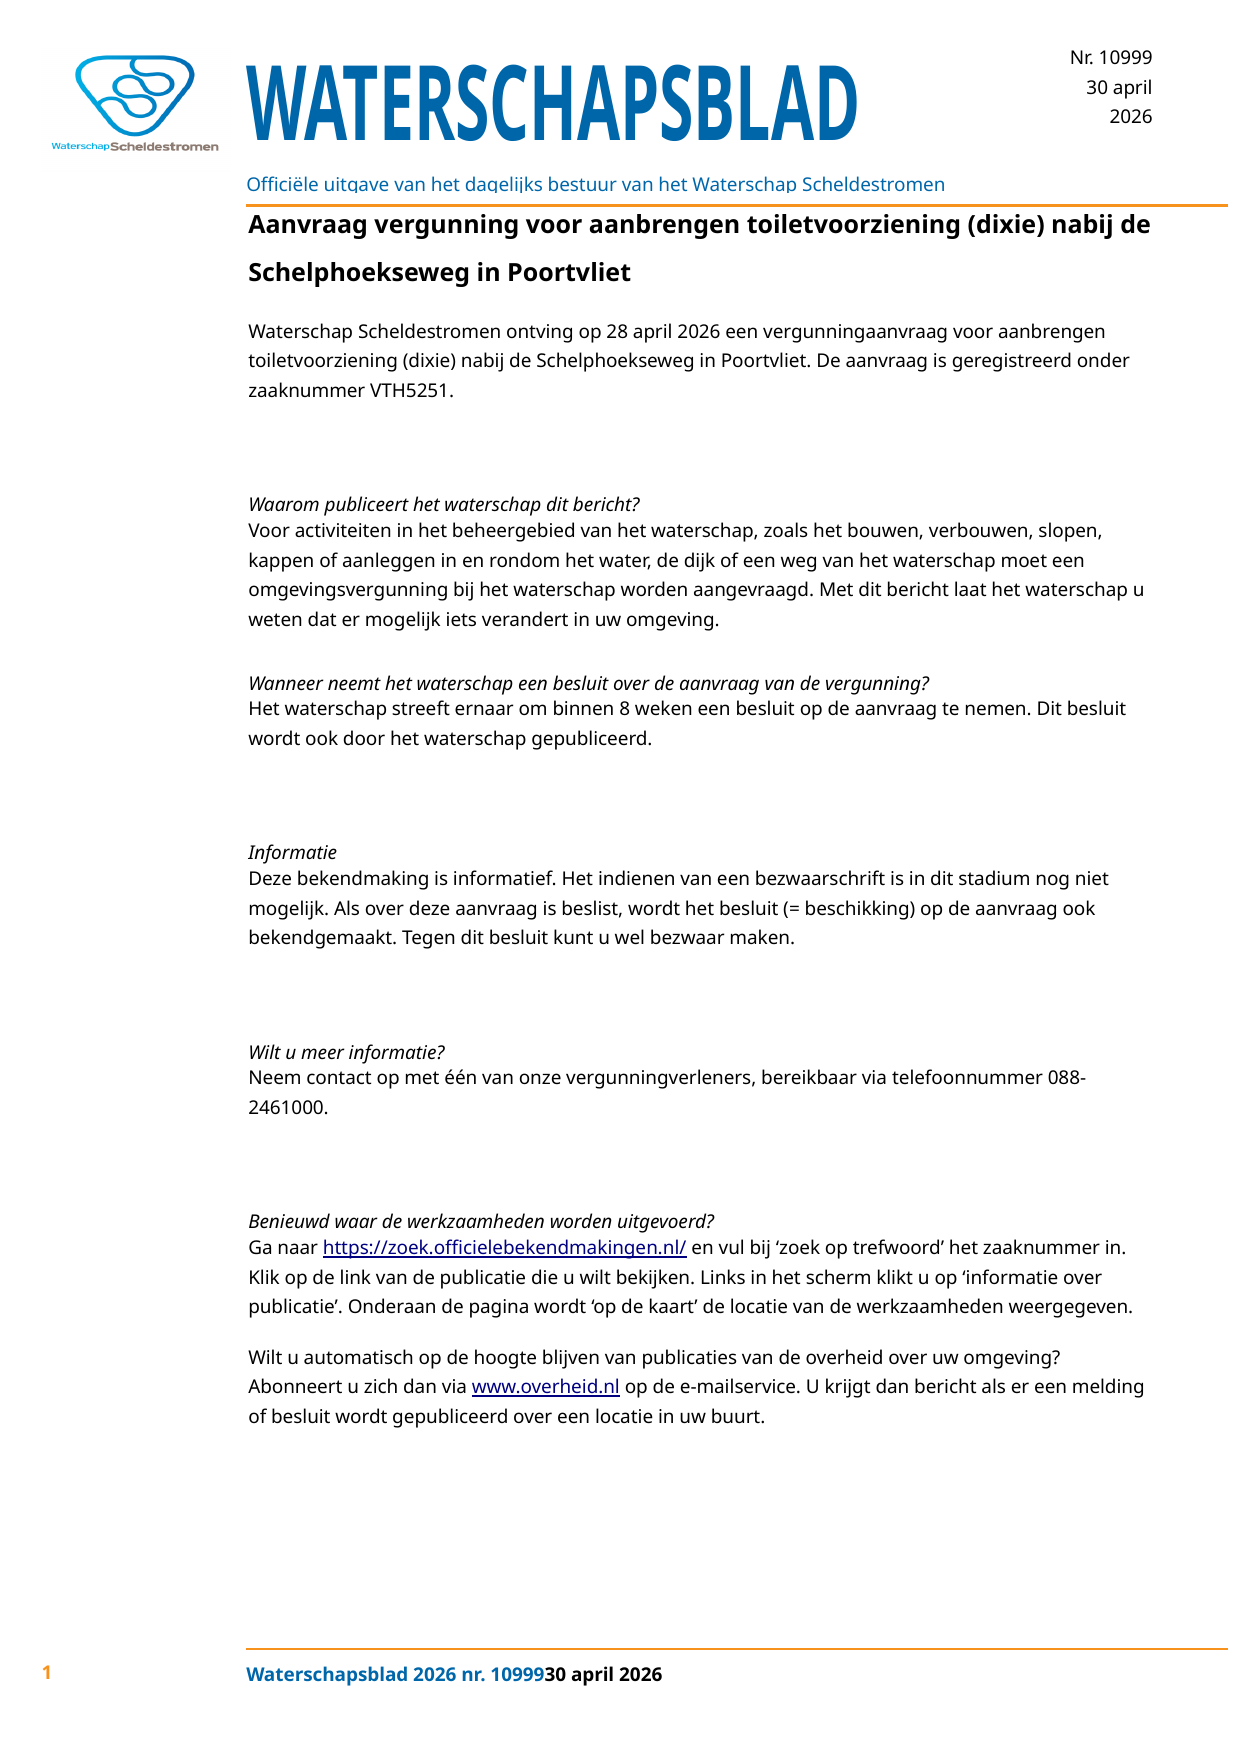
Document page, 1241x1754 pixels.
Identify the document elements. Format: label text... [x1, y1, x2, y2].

text Neem contact op met één van onze vergunningverleners, bereikbaar via telefoonnummer 088-2461000. [248, 1064, 1152, 1120]
text Het waterschap streeft ernaar om binnen 8 weken een besluit op de aanvraag te nemen. Dit besluit wordt ook door het waterschap gepubliceerd. [248, 696, 1152, 751]
text Wanneer neemt het waterschap een besluit over de aanvraag van de vergunning? [248, 670, 1152, 696]
text Deze bekendmaking is informatief. Het indienen van een bezwaarschrift is in dit stadium nog niet mogelijk. Als over deze aanvraag is beslist, wordt het besluit (= beschikking) op de aanvraag ook bekendgemaakt. Tegen dit besluit kunt u wel bezwaar maken. [248, 865, 1152, 950]
text Wilt u automatisch op de hoogte blijven van publicaties van de overheid over uw omgeving? Abonneert u zich dan via www.overheid.nl op de e-mailservice. U krijgt dan bericht als er een melding of besluit wordt gepubliceerd over een locatie in uw buurt. [248, 1344, 1152, 1429]
text Aanvraag vergunning voor aanbrengen toiletvoorziening (dixie) nabij de Schelphoekseweg in Poortvliet [248, 207, 1152, 288]
text Benieuwd waar de werkzaamheden worden uitgevoerd? [248, 1208, 1152, 1234]
text Voor activiteiten in het beheergebied van het waterschap, zoals het bouwen, verbouwen, slopen, kappen of aanleggen in en rondom het water, de dijk of een weg van het waterschap moet een omgevingsvergunning bij het waterschap worden aangevraagd. Met dit bericht laat het waterschap u weten dat er mogelijk iets verandert in uw omgeving. [248, 517, 1152, 632]
text Wilt u meer informatie? [248, 1039, 1152, 1064]
text Waterschap Scheldestromen ontving op 28 april 2026 een vergunningaanvraag voor aanbrengen toiletvoorziening (dixie) nabij de Schelphoekseweg in Poortvliet. De aanvraag is geregistreerd onder zaaknummer VTH5251. [248, 318, 1152, 403]
text Waarom publiceert het waterschap dit bericht? [248, 491, 1152, 517]
text Informatie [248, 839, 1152, 865]
text Ga naar https://zoek.officielebekendmakingen.nl/ en vul bij ‘zoek op trefwoord’ het zaaknummer in. Klik op de link van de publicatie die u wilt bekijken. Links in het scherm klikt u op ‘informatie over publicatie’. Onderaan de pagina wordt ‘op de kaart’ de locatie van de werkzaamheden weergegeven. [248, 1234, 1152, 1319]
picture [41, 47, 231, 172]
